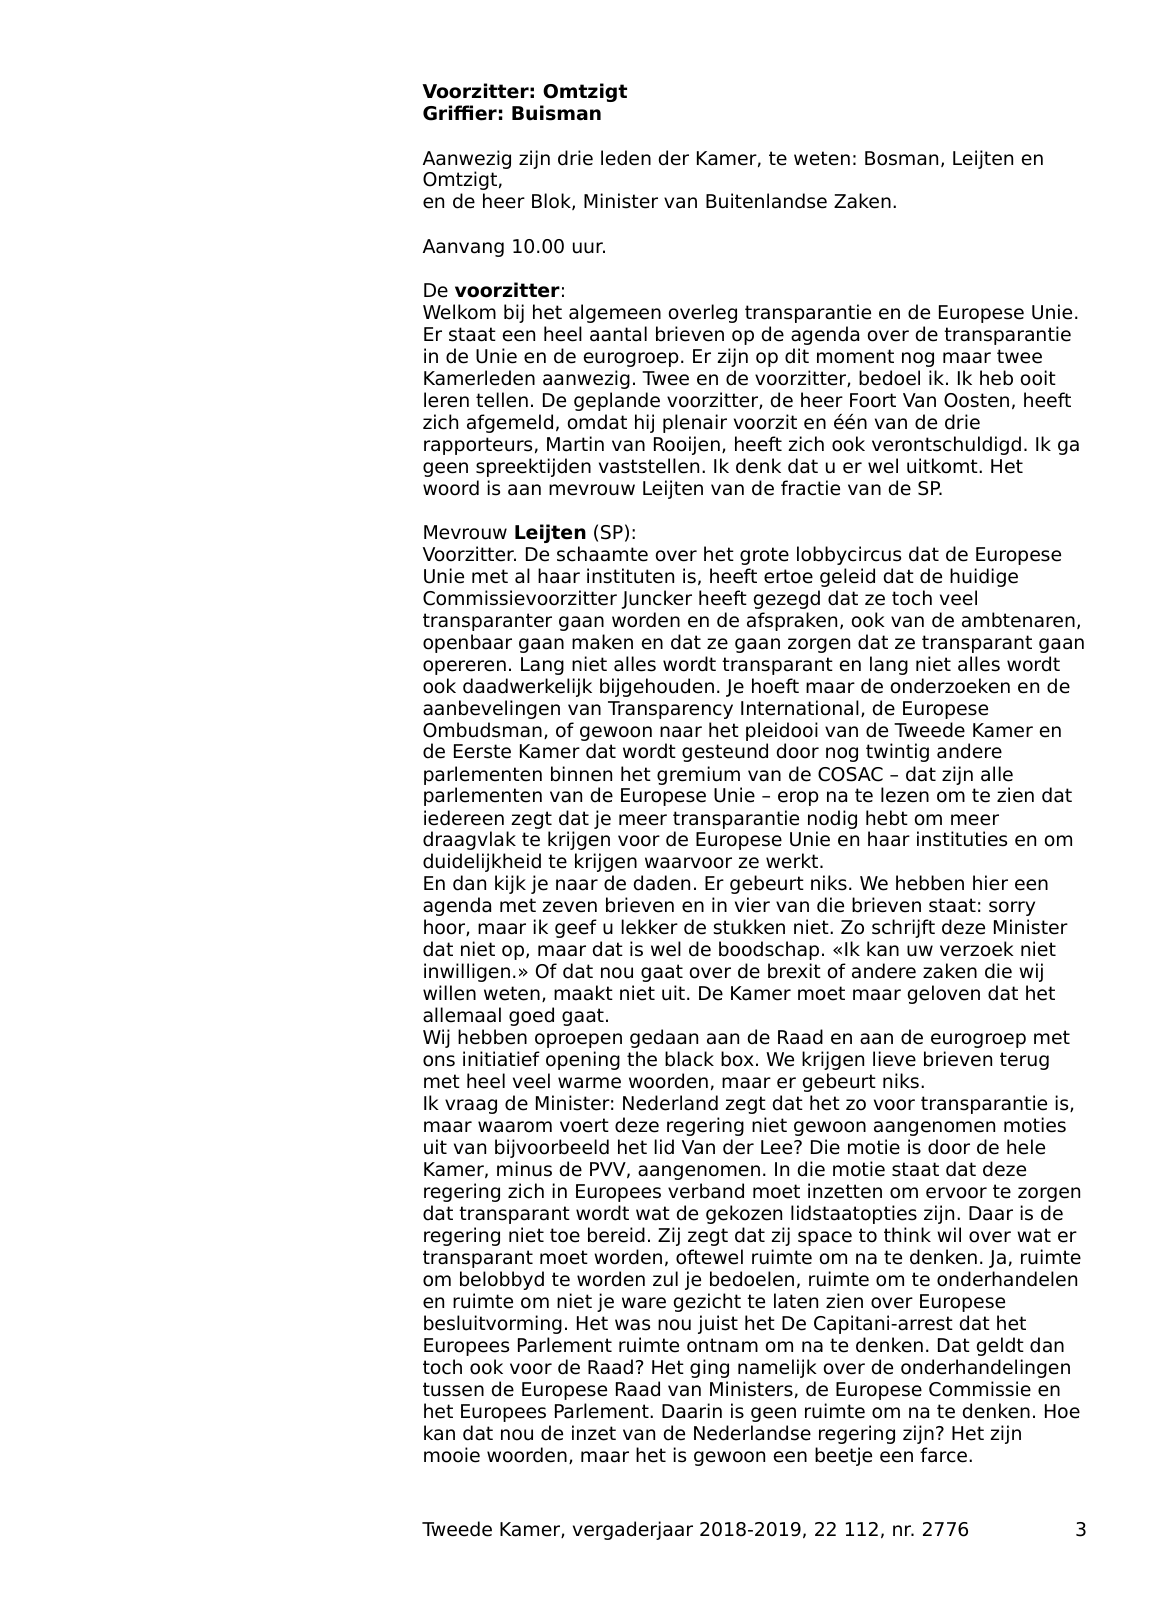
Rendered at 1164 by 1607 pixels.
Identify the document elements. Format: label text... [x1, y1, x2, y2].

text De voorzitter: [422, 280, 1087, 302]
text Wij hebben oproepen gedaan aan de Raad en aan de eurogroep met ons initiatief opening the black box. We krijgen lieve brieven terug met heel veel warme woorden, maar er gebeurt niks. [422, 1027, 1087, 1093]
text Aanwezig zijn drie leden der Kamer, te weten: Bosman, Leijten en Omtzigt, [422, 147, 1087, 191]
text Voorzitter. De schaamte over het grote lobbycircus dat de Europese Unie met al haar instituten is, heeft ertoe geleid dat de huidige Commissievoorzitter Juncker heeft gezegd dat ze toch veel transparanter gaan worden en de afspraken, ook van de ambtenaren, openbaar gaan maken en dat ze gaan zorgen dat ze transparant gaan opereren. Lang niet alles wordt transparant en lang niet alles wordt ook daadwerkelijk bijgehouden. Je hoeft maar de onderzoeken en de aanbevelingen van Transparency International, de Europese Ombudsman, of gewoon naar het pleidooi van de Tweede Kamer en de Eerste Kamer dat wordt gesteund door nog twintig andere parlementen binnen het gremium van de COSAC – dat zijn alle parlementen van de Europese Unie – erop na te lezen om te zien dat iedereen zegt dat je meer transparantie nodig hebt om meer draagvlak te krijgen voor de Europese Unie en haar instituties en om duidelijkheid te krijgen waarvoor ze werkt. [422, 544, 1087, 873]
text en de heer Blok, Minister van Buitenlandse Zaken. [422, 191, 1087, 213]
text En dan kijk je naar de daden. Er gebeurt niks. We hebben hier een agenda met zeven brieven en in vier van die brieven staat: sorry hoor, maar ik geef u lekker de stukken niet. Zo schrijft deze Minister dat niet op, maar dat is wel de boodschap. «Ik kan uw verzoek niet inwilligen.» Of dat nou gaat over de brexit of andere zaken die wij willen weten, maakt niet uit. De Kamer moet maar geloven dat het allemaal goed gaat. [422, 873, 1087, 1027]
text Griffier: Buisman [422, 103, 1087, 125]
text Ik vraag de Minister: Nederland zegt dat het zo voor transparantie is, maar waarom voert deze regering niet gewoon aangenomen moties uit van bijvoorbeeld het lid Van der Lee? Die motie is door de hele Kamer, minus de PVV, aangenomen. In die motie staat dat deze regering zich in Europees verband moet inzetten om ervoor te zorgen dat transparant wordt wat de gekozen lidstaatopties zijn. Daar is de regering niet toe bereid. Zij zegt dat zij space to think wil over wat er transparant moet worden, oftewel ruimte om na te denken. Ja, ruimte om belobbyd te worden zul je bedoelen, ruimte om te onderhandelen en ruimte om niet je ware gezicht te laten zien over Europese besluitvorming. Het was nou juist het De Capitani-arrest dat het Europees Parlement ruimte ontnam om na te denken. Dat geldt dan toch ook voor de Raad? Het ging namelijk over de onderhandelingen tussen de Europese Raad van Ministers, de Europese Commissie en het Europees Parlement. Daarin is geen ruimte om na te denken. Hoe kan dat nou de inzet van de Nederlandse regering zijn? Het zijn mooie woorden, maar het is gewoon een beetje een farce. [422, 1093, 1087, 1467]
text Welkom bij het algemeen overleg transparantie en de Europese Unie. Er staat een heel aantal brieven op de agenda over de transparantie in de Unie en de eurogroep. Er zijn op dit moment nog maar twee Kamerleden aanwezig. Twee en de voorzitter, bedoel ik. Ik heb ooit leren tellen. De geplande voorzitter, de heer Foort Van Oosten, heeft zich afgemeld, omdat hij plenair voorzit en één van de drie rapporteurs, Martin van Rooijen, heeft zich ook verontschuldigd. Ik ga geen spreektijden vaststellen. Ik denk dat u er wel uitkomt. Het woord is aan mevrouw Leijten van de fractie van de SP. [422, 302, 1087, 499]
text Voorzitter: Omtzigt [422, 81, 1087, 103]
text Mevrouw Leijten (SP): [422, 522, 1087, 544]
text Aanvang 10.00 uur. [422, 236, 1087, 257]
